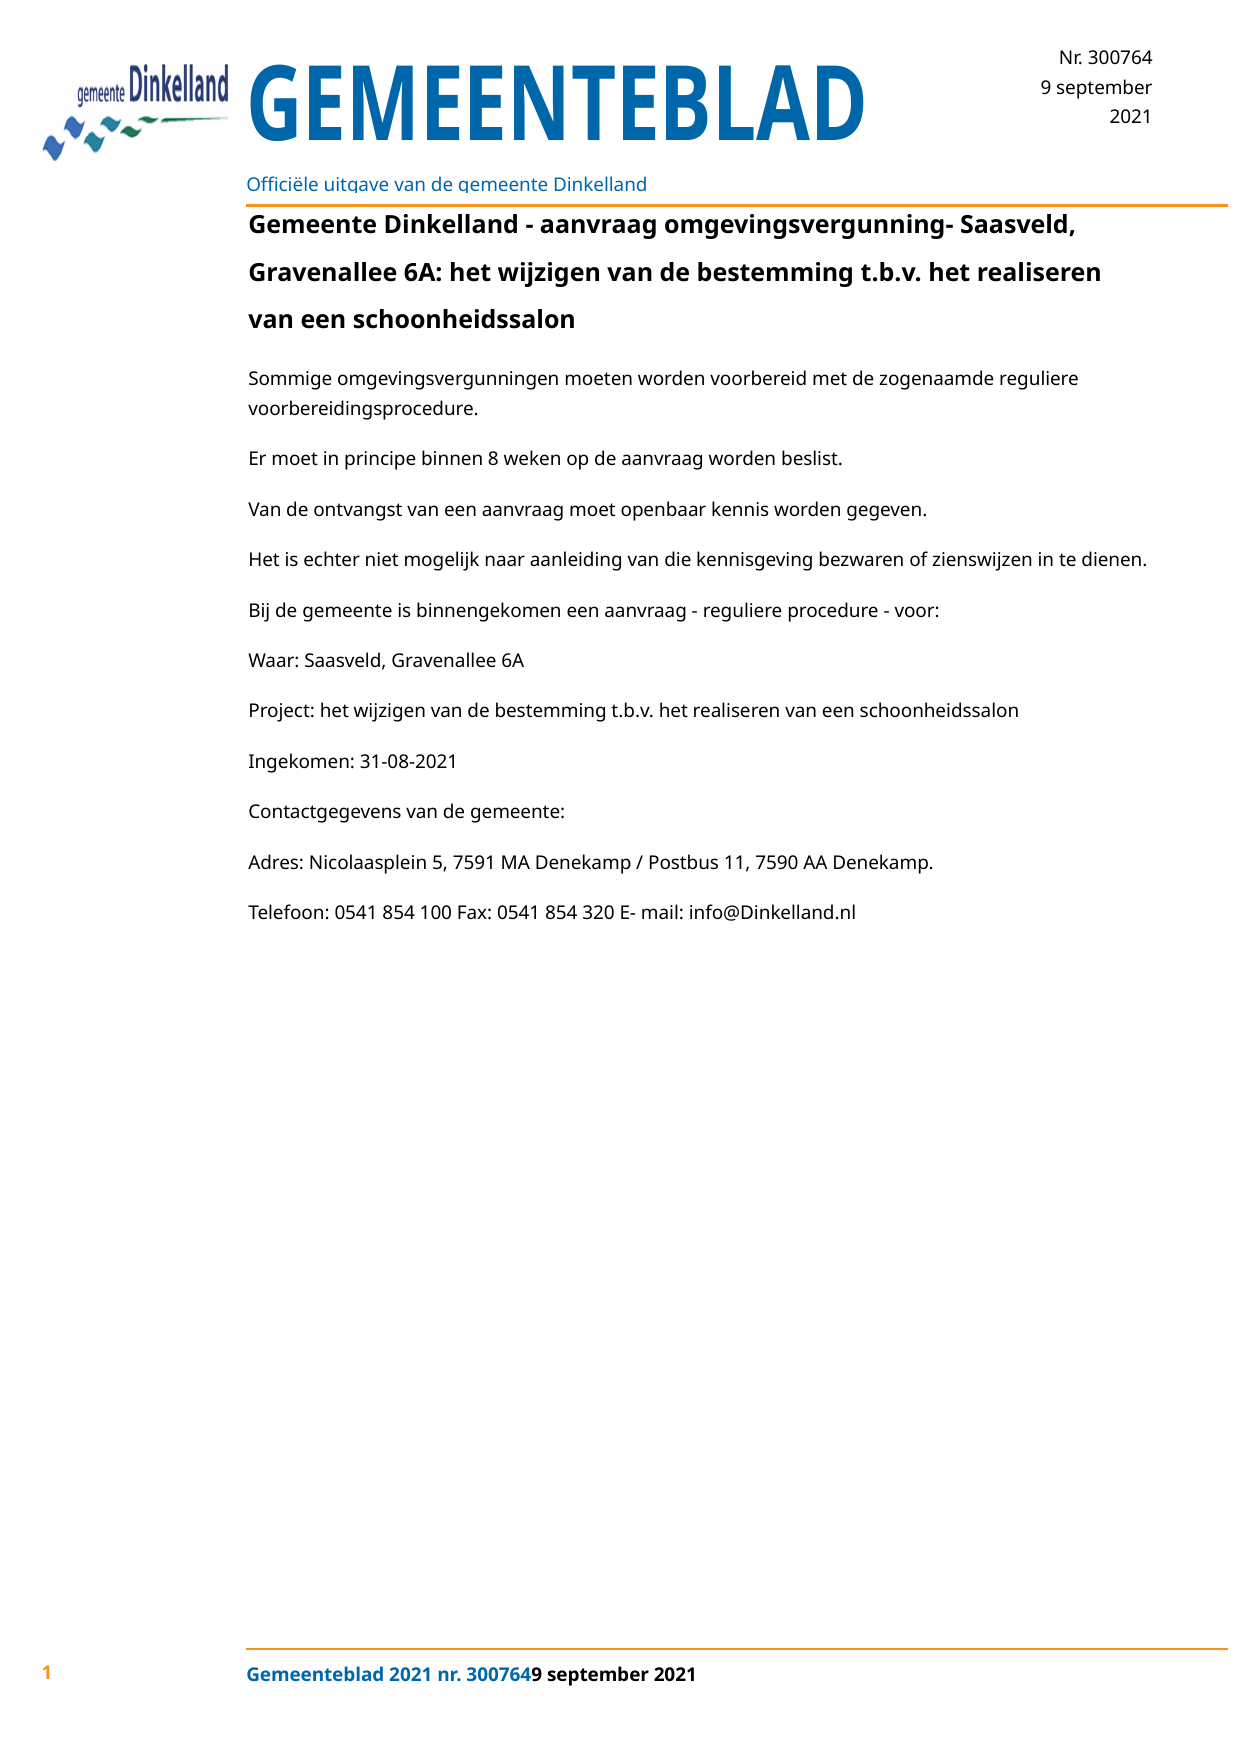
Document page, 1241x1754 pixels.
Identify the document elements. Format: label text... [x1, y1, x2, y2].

text Contactgegevens van de gemeente: [248, 798, 1152, 824]
text Project: het wijzigen van de bestemming t.b.v. het realiseren van een schoonheidssalon [248, 698, 1152, 723]
text Sommige omgevingsvergunningen moeten worden voorbereid met de zogenaamde reguliere voorbereidingsprocedure. [248, 366, 1152, 421]
text Bij de gemeente is binnengekomen een aanvraag - reguliere procedure - voor: [248, 597, 1152, 622]
text Het is echter niet mogelijk naar aanleiding van die kennisgeving bezwaren of zienswijzen in te dienen. [248, 546, 1152, 572]
text Er moet in principe binnen 8 weken op de aanvraag worden beslist. [248, 446, 1152, 471]
picture [41, 47, 231, 172]
text Ingekomen: 31-08-2021 [248, 748, 1152, 774]
text Van de ontvangst van een aanvraag moet openbaar kennis worden gegeven. [248, 496, 1152, 522]
text Telefoon: 0541 854 100 Fax: 0541 854 320 E- mail: info@Dinkelland.nl [248, 899, 1152, 925]
text Gemeente Dinkelland - aanvraag omgevingsvergunning- Saasveld, Gravenallee 6A: het wijzigen van de bestemming t.b.v. het realiseren van een schoonheidssalon [248, 207, 1152, 336]
text Adres: Nicolaasplein 5, 7591 MA Denekamp / Postbus 11, 7590 AA Denekamp. [248, 849, 1152, 874]
text Waar: Saasveld, Gravenallee 6A [248, 647, 1152, 673]
